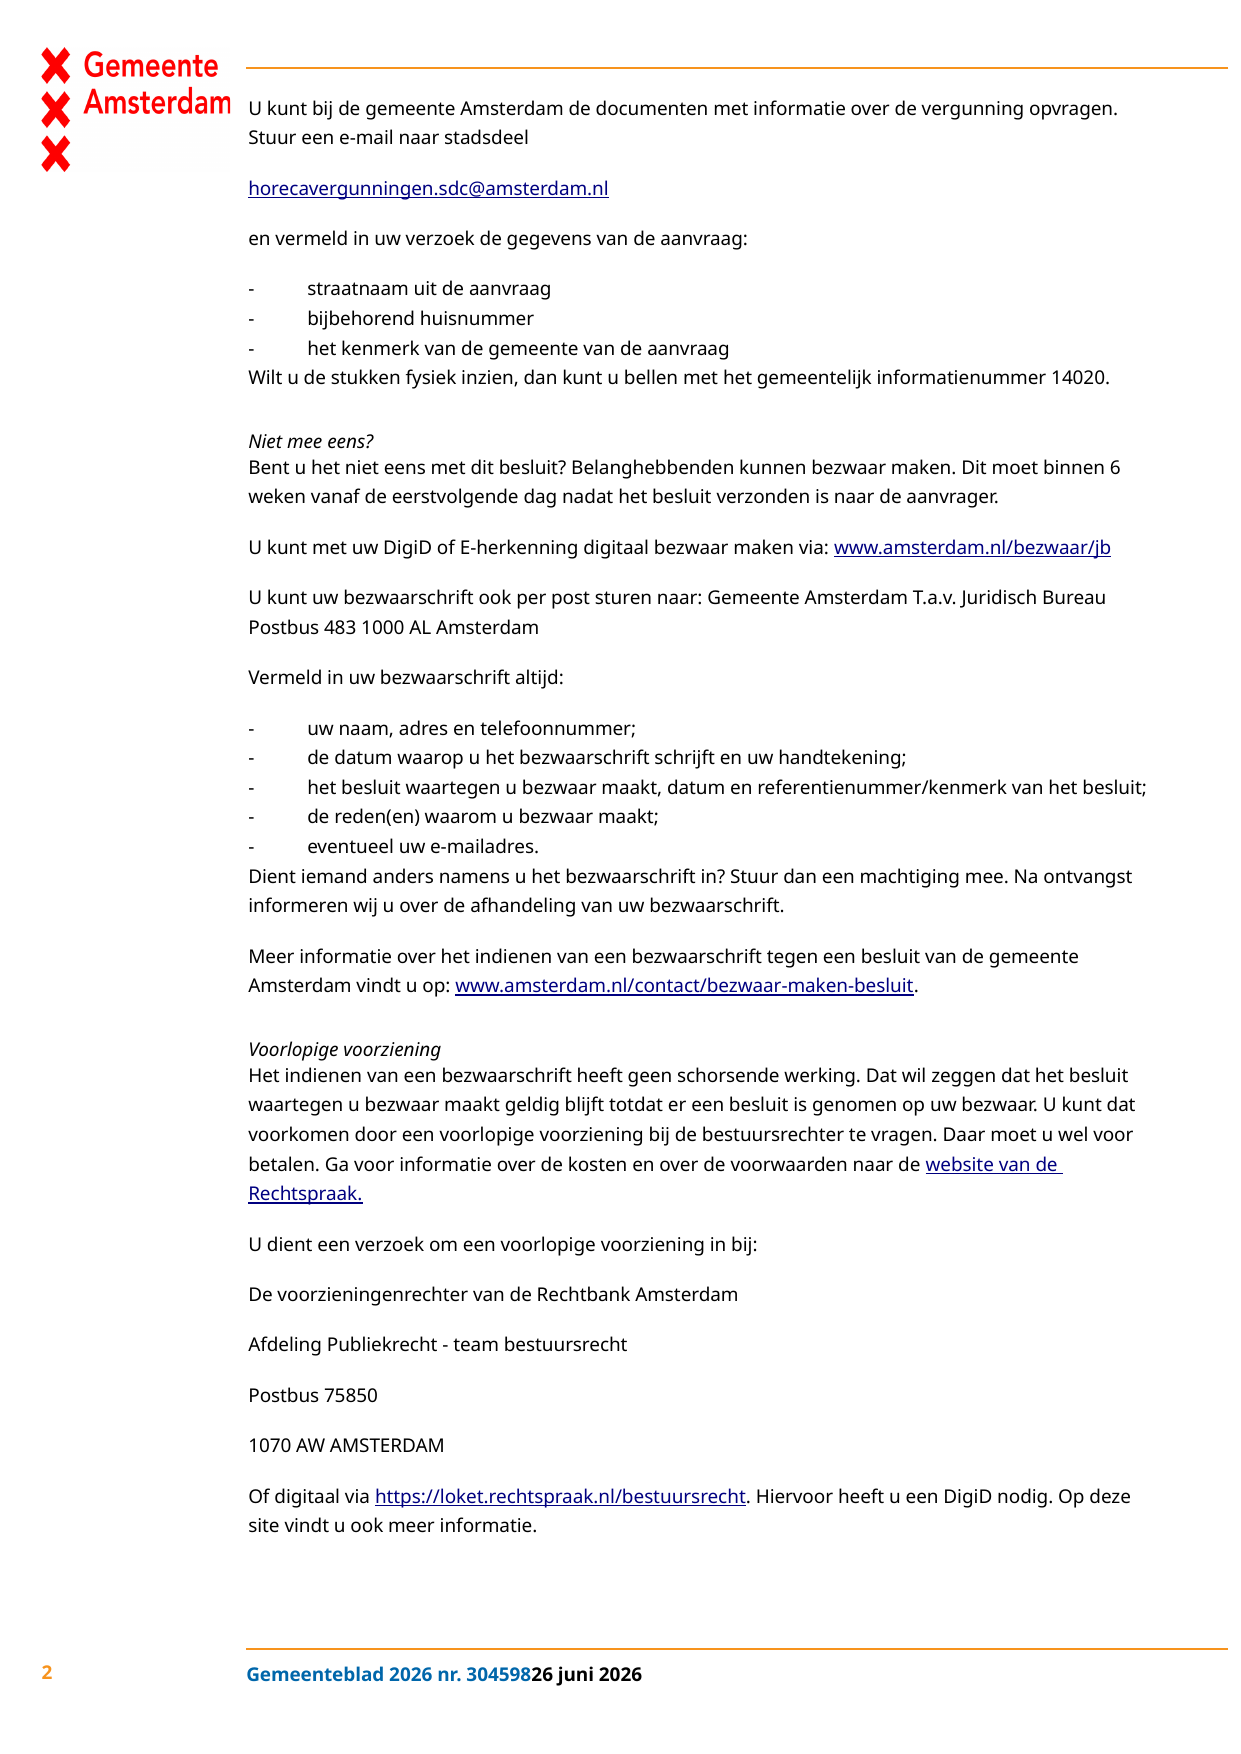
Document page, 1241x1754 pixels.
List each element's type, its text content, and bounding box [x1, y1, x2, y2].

text horecavergunningen.sdc@amsterdam.nl [248, 175, 1152, 201]
list de datum waarop u het bezwaarschrift schrijft en uw handtekening; [248, 744, 1152, 770]
text De voorzieningenrechter van de Rechtbank Amsterdam [248, 1281, 1152, 1307]
list eventueel uw e-mailadres. [248, 833, 1152, 859]
text Of digitaal via https://loket.rechtspraak.nl/bestuursrecht. Hiervoor heeft u een DigiD nodig. Op deze site vindt u ook meer informatie. [248, 1483, 1152, 1538]
text Wilt u de stukken fysiek inzien, dan kunt u bellen met het gemeentelijk informatienummer 14020. [248, 364, 1152, 390]
list het kenmerk van de gemeente van de aanvraag [248, 335, 1152, 361]
text Voorlopige voorziening [248, 1036, 1152, 1062]
text U kunt bij de gemeente Amsterdam de documenten met informatie over de vergunning opvragen. Stuur een e-mail naar stadsdeel [248, 95, 1152, 150]
text Postbus 75850 [248, 1382, 1152, 1408]
list de reden(en) waarom u bezwaar maakt; [248, 804, 1152, 829]
text U kunt uw bezwaarschrift ook per post sturen naar: Gemeente Amsterdam T.a.v. Juridisch Bureau Postbus 483 1000 AL Amsterdam [248, 584, 1152, 640]
text U kunt met uw DigiD of E-herkenning digitaal bezwaar maken via: www.amsterdam.nl/bezwaar/jb [248, 534, 1152, 560]
text Niet mee eens? [248, 428, 1152, 454]
list straatnaam uit de aanvraag [248, 276, 1152, 301]
text Vermeld in uw bezwaarschrift altijd: [248, 664, 1152, 690]
text Bent u het niet eens met dit besluit? Belanghebbenden kunnen bezwaar maken. Dit moet binnen 6 weken vanaf de eerstvolgende dag nadat het besluit verzonden is naar de aanvrager. [248, 454, 1152, 509]
text Meer informatie over het indienen van een bezwaarschrift tegen een besluit van de gemeente Amsterdam vindt u op: www.amsterdam.nl/contact/bezwaar-maken-besluit. [248, 943, 1152, 998]
text en vermeld in uw verzoek de gegevens van de aanvraag: [248, 225, 1152, 251]
text Dient iemand anders namens u het bezwaarschrift in? Stuur dan een machtiging mee. Na ontvangst informeren wij u over de afhandeling van uw bezwaarschrift. [248, 863, 1152, 918]
text Het indienen van een bezwaarschrift heeft geen schorsende werking. Dat wil zeggen dat het besluit waartegen u bezwaar maakt geldig blijft totdat er een besluit is genomen op uw bezwaar. U kunt dat voorkomen door een voorlopige voorziening bij de bestuursrechter te vragen. Daar moet u wel voor betalen. Ga voor informatie over de kosten en over de voorwaarden naar de website van de Rechtspraak. [248, 1062, 1152, 1206]
picture [41, 47, 231, 172]
text Afdeling Publiekrecht - team bestuursrecht [248, 1332, 1152, 1357]
list het besluit waartegen u bezwaar maakt, datum en referentienummer/kenmerk van het besluit; [248, 774, 1152, 800]
text 1070 AW AMSTERDAM [248, 1432, 1152, 1458]
list uw naam, adres en telefoonnummer; [248, 715, 1152, 741]
list bijbehorend huisnummer [248, 305, 1152, 331]
text U dient een verzoek om een voorlopige voorziening in bij: [248, 1231, 1152, 1257]
